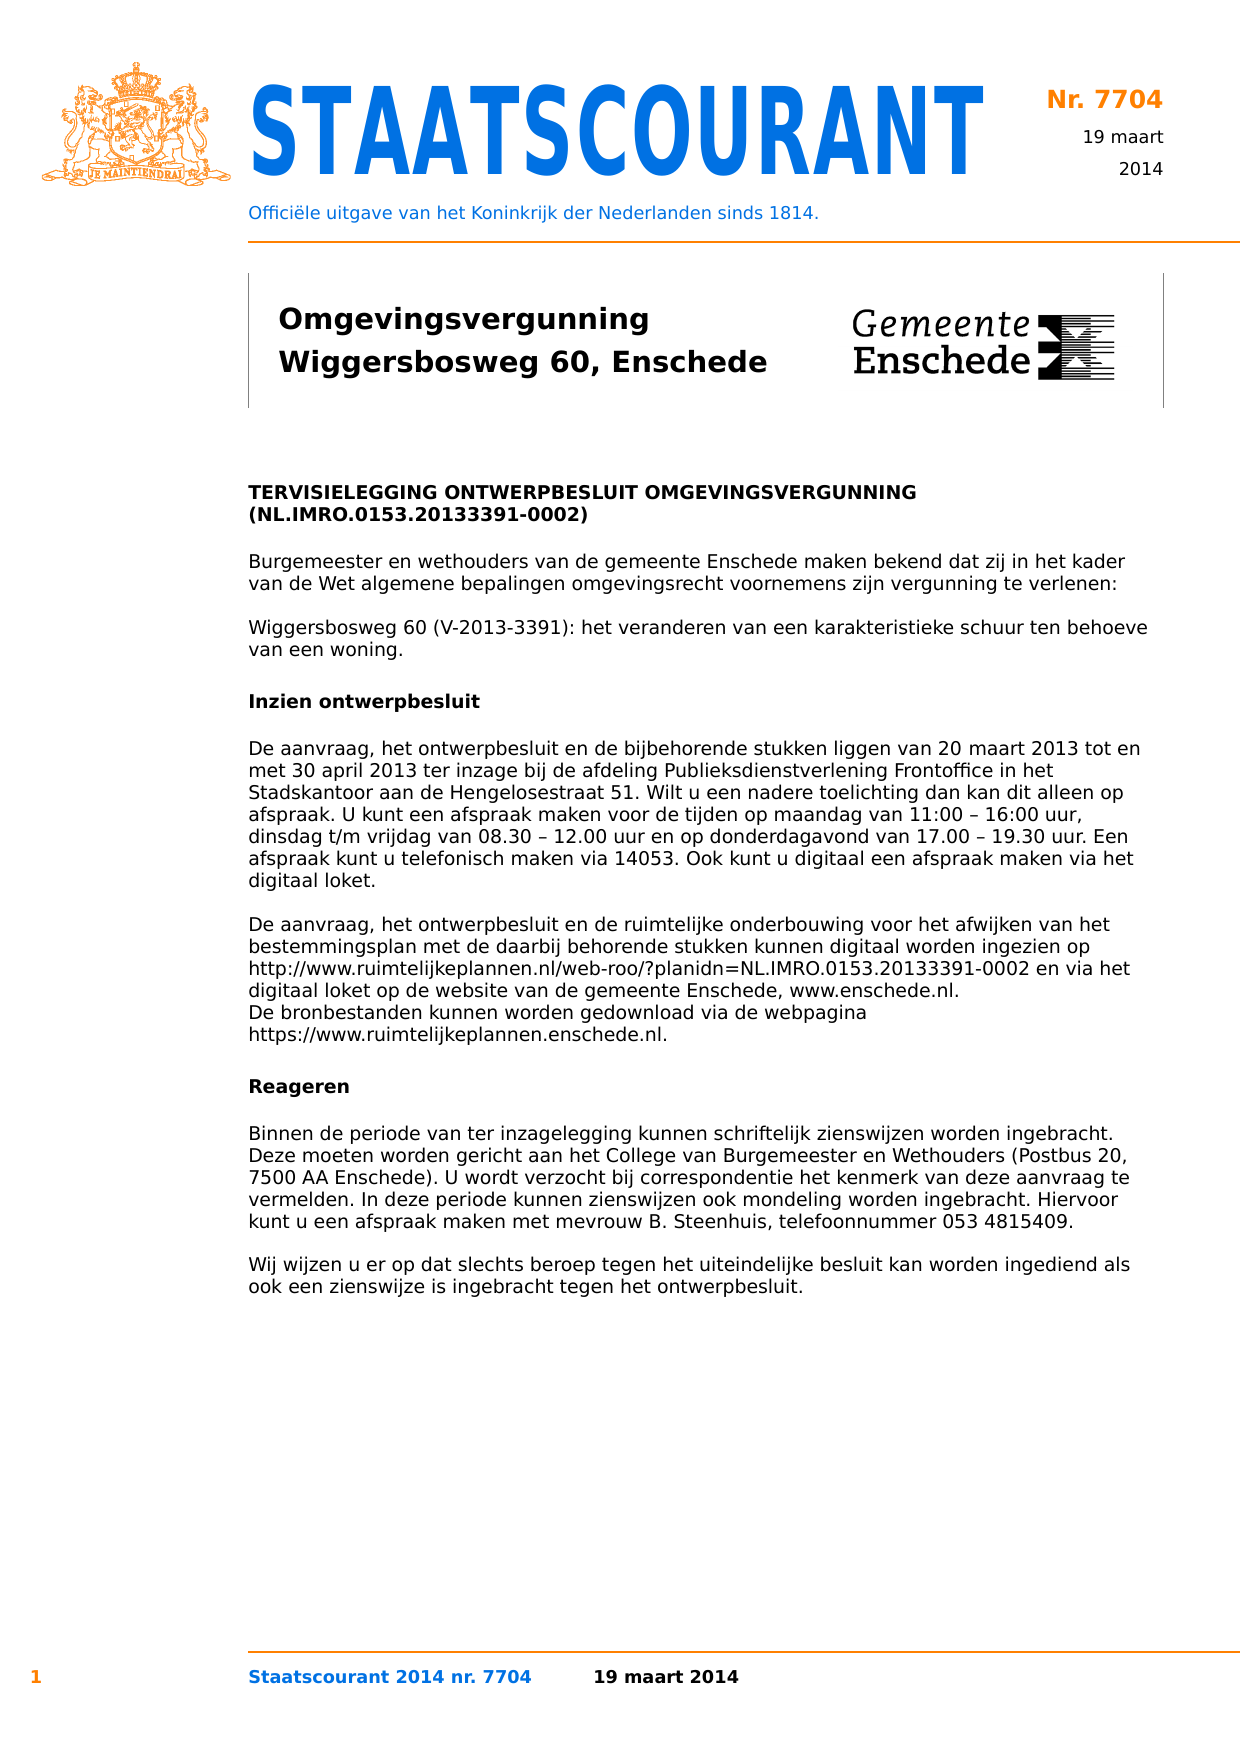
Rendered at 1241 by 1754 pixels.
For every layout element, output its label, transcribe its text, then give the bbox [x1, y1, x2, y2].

text De aanvraag, het ontwerpbesluit en de ruimtelijke onderbouwing voor het afwijken van het bestemmingsplan met de daarbij behorende stukken kunnen digitaal worden ingezien op [248, 914, 1163, 958]
table_cell 2014 [998, 153, 1240, 203]
subtitle TERVISIELEGGING ONTWERPBESLUIT OMGEVINGSVERGUNNING (NL.IMRO.0153.20133391-0002) [248, 482, 1163, 526]
text Wiggersbosweg 60 (V-2013-3391): het veranderen van een karakteristieke schuur ten behoeve van een woning. [248, 617, 1163, 661]
table_header STAATSCOURANT [248, 62, 998, 203]
text http://www.ruimtelijkeplannen.nl/web-roo/?planidn=NL.IMRO.0153.20133391-0002 en via het digitaal loket op de website van de gemeente Enschede, www.enschede.nl. [248, 958, 1163, 1002]
picture [41, 62, 231, 186]
table_header Nr. 7704 [998, 62, 1240, 121]
subtitle Reageren [248, 1076, 1163, 1098]
text Wij wijzen u er op dat slechts beroep tegen het uiteindelijke besluit kan worden ingediend als ook een zienswijze is ingebracht tegen het ontwerpbesluit. [248, 1254, 1163, 1298]
text https://www.ruimtelijkeplannen.enschede.nl. [248, 1024, 1163, 1046]
subtitle Inzien ontwerpbesluit [248, 691, 1163, 713]
text De bronbestanden kunnen worden gedownload via de webpagina [248, 1002, 1163, 1024]
table_cell 19 maart [998, 121, 1240, 153]
text Binnen de periode van ter inzagelegging kunnen schriftelijk zienswijzen worden ingebracht. Deze moeten worden gericht aan het College van Burgemeester en Wethouders (Postbus 20, 7500 AA Enschede). U wordt verzocht bij correspondentie het kenmerk van deze aanvraag te vermelden. In deze periode kunnen zienswijzen ook mondeling worden ingebracht. Hiervoor kunt u een afspraak maken met mevrouw B. Steenhuis, telefoonnummer 053 4815409. [248, 1123, 1163, 1232]
text De aanvraag, het ontwerpbesluit en de bijbehorende stukken liggen van 20 maart 2013 tot en met 30 april 2013 ter inzage bij de afdeling Publieksdienstverlening Frontoffice in het Stadskantoor aan de Hengelosestraat 51. Wilt u een nadere toelichting dan kan dit alleen op afspraak. U kunt een afspraak maken voor de tijden op maandag van 11:00 – 16:00 uur, dinsdag t/m vrijdag van 08.30 – 12.00 uur en op donderdagavond van 17.00 – 19.30 uur. Een afspraak kunt u telefonisch maken via 14053. Ook kunt u digitaal een afspraak maken via het digitaal loket. [248, 738, 1163, 892]
table_cell Officiële uitgave van het Koninkrijk der Nederlanden sinds 1814. [248, 203, 1240, 241]
picture [838, 302, 1134, 391]
table_header [25, 62, 248, 241]
subtitle Omgevingsvergunning Wiggersbosweg 60, Enschede [249, 273, 1163, 408]
text Burgemeester en wethouders van de gemeente Enschede maken bekend dat zij in het kader van de Wet algemene bepalingen omgevingsrecht voornemens zijn vergunning te verlenen: [248, 551, 1163, 595]
